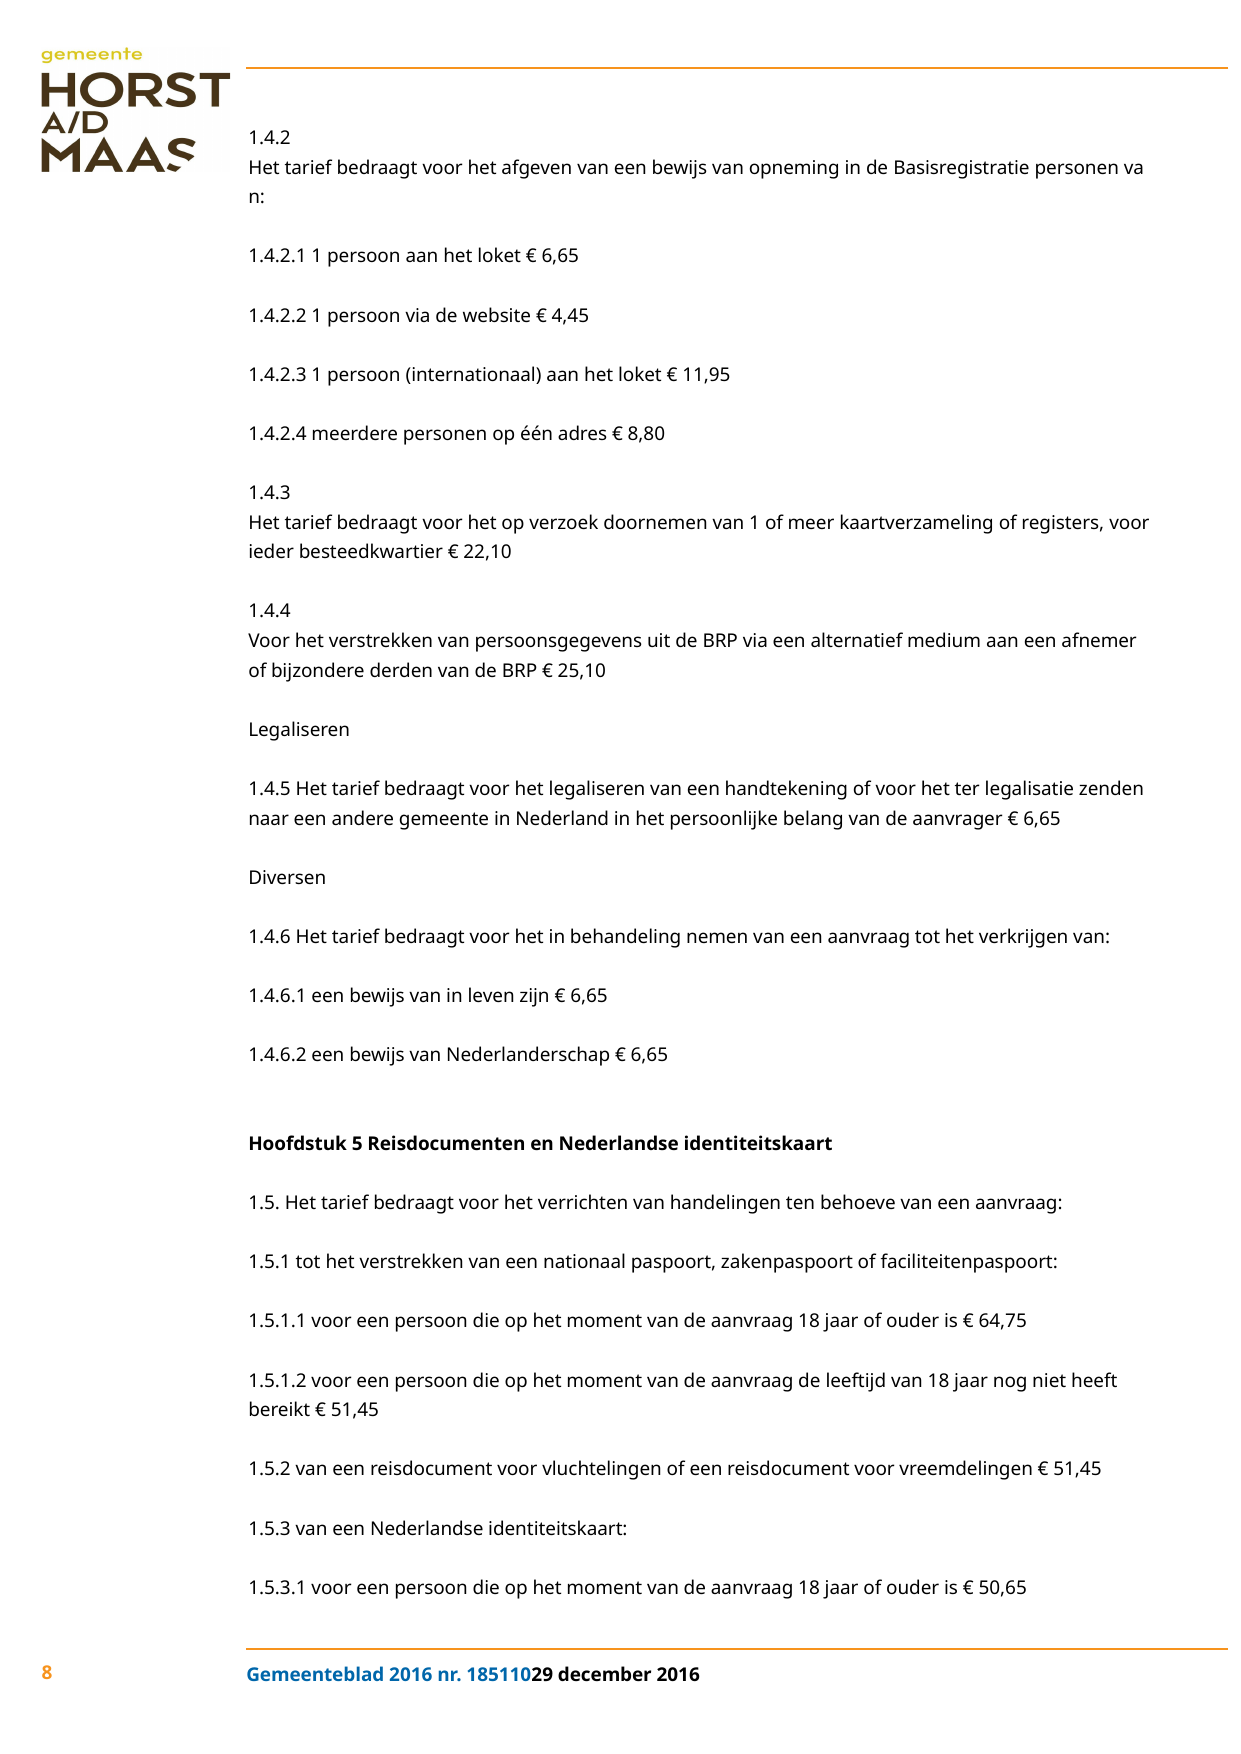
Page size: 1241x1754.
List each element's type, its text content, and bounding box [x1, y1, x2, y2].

text 1.4.2.3 1 persoon (internationaal) aan het loket € 11,95 [248, 361, 1152, 387]
text 1.4.6.1 een bewijs van in leven zijn € 6,65 [248, 982, 1152, 1008]
text 1.4.2 Het tarief bedraagt voor het afgeven van een bewijs van opneming in de Basisregistratie personen van: [248, 124, 1152, 209]
text 1.4.3 Het tarief bedraagt voor het op verzoek doornemen van 1 of meer kaartverzameling of registers, voor ieder besteedkwartier € 22,10 [248, 479, 1152, 564]
text 1.4.2.4 meerdere personen op één adres € 8,80 [248, 420, 1152, 446]
text Diversen [248, 864, 1152, 890]
text 1.4.5 Het tarief bedraagt voor het legaliseren van een handtekening of voor het ter legalisatie zenden naar een andere gemeente in Nederland in het persoonlijke belang van de aanvrager € 6,65 [248, 775, 1152, 831]
text Hoofdstuk 5 Reisdocumenten en Nederlandse identiteitskaart [248, 1130, 1152, 1156]
text 1.5.1 tot het verstrekken van een nationaal paspoort, zakenpaspoort of faciliteitenpaspoort: [248, 1248, 1152, 1274]
text 1.4.6 Het tarief bedraagt voor het in behandeling nemen van een aanvraag tot het verkrijgen van: [248, 923, 1152, 949]
text 1.5.2 van een reisdocument voor vluchtelingen of een reisdocument voor vreemdelingen € 51,45 [248, 1456, 1152, 1481]
text 1.5.1.2 voor een persoon die op het moment van de aanvraag de leeftijd van 18 jaar nog niet heeft bereikt € 51,45 [248, 1367, 1152, 1422]
text 1.5. Het tarief bedraagt voor het verrichten van handelingen ten behoeve van een aanvraag: [248, 1189, 1152, 1215]
text 1.4.6.2 een bewijs van Nederlanderschap € 6,65 [248, 1041, 1152, 1067]
text 1.5.3.1 voor een persoon die op het moment van de aanvraag 18 jaar of ouder is € 50,65 [248, 1574, 1152, 1600]
text 1.5.1.1 voor een persoon die op het moment van de aanvraag 18 jaar of ouder is € 64,75 [248, 1308, 1152, 1333]
picture [41, 47, 231, 172]
text 1.5.3 van een Nederlandse identiteitskaart: [248, 1515, 1152, 1541]
text 1.4.2.1 1 persoon aan het loket € 6,65 [248, 243, 1152, 268]
text 1.4.2.2 1 persoon via de website € 4,45 [248, 302, 1152, 328]
text Legaliseren [248, 716, 1152, 742]
text 1.4.4 Voor het verstrekken van persoonsgegevens uit de BRP via een alternatief medium aan een afnemer of bijzondere derden van de BRP € 25,10 [248, 598, 1152, 683]
